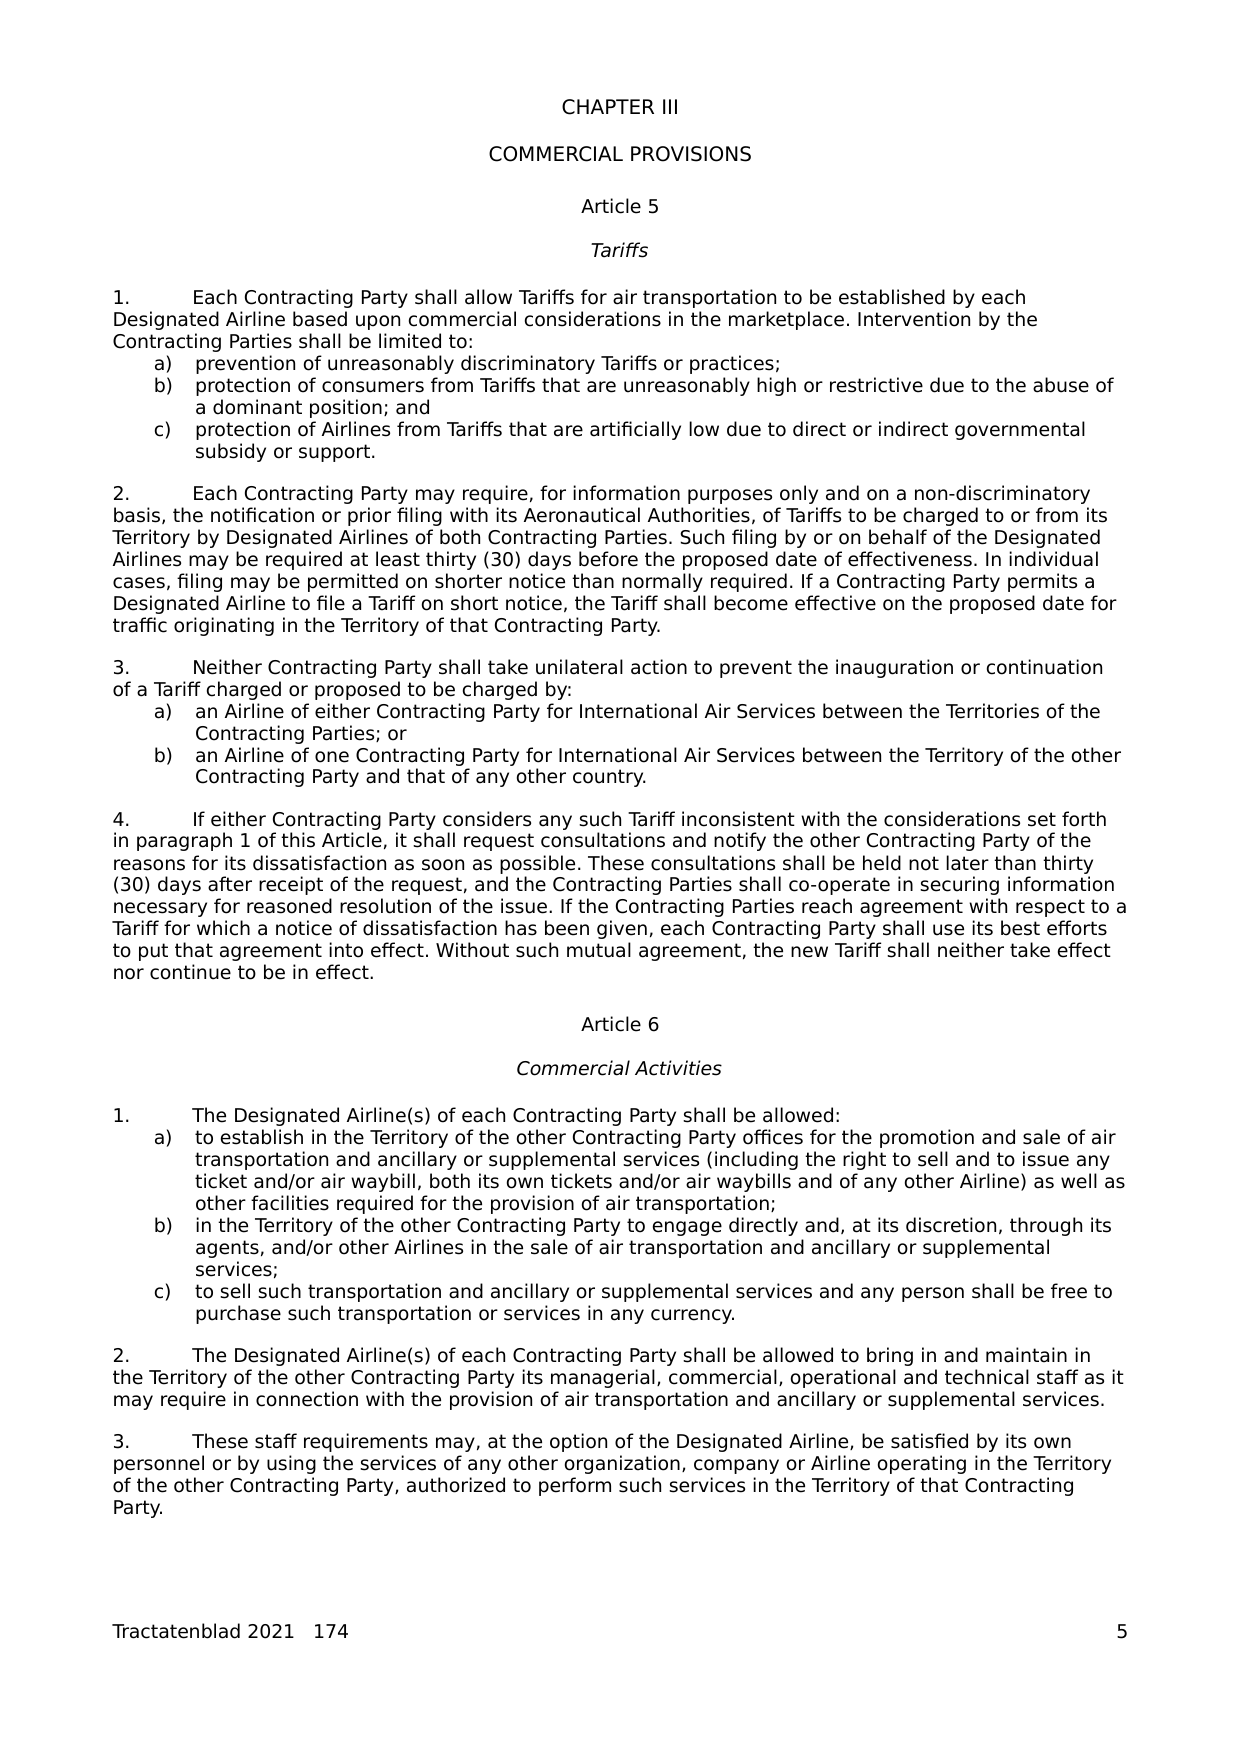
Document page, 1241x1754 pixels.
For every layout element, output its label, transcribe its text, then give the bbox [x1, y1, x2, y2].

text 2. Each Contracting Party may require, for information purposes only and on a non-discriminatory basis, the notification or prior filing with its Aeronautical Authorities, of Tariffs to be charged to or from its Territory by Designated Airlines of both Contracting Parties. Such filing by or on behalf of the Designated Airlines may be required at least thirty (30) days before the proposed date of effectiveness. In individual cases, filing may be permitted on shorter notice than normally required. If a Contracting Party permits a Designated Airline to file a Tariff on short notice, the Tariff shall become effective on the proposed date for traffic originating in the Territory of that Contracting Party. [112, 483, 1128, 637]
text 3. Neither Contracting Party shall take unilateral action to prevent the inauguration or continuation of a Tariff charged or proposed to be charged by: [112, 657, 1128, 701]
text a) prevention of unreasonably discriminatory Tariffs or practices; [153, 353, 1128, 375]
text b) an Airline of one Contracting Party for International Air Services between the Territory of the other Contracting Party and that of any other country. [153, 744, 1128, 788]
text 2. The Designated Airline(s) of each Contracting Party shall be allowed to bring in and maintain in the Territory of the other Contracting Party its managerial, commercial, operational and technical staff as it may require in connection with the provision of air transportation and ancillary or supplemental services. [112, 1345, 1128, 1411]
text 1. The Designated Airline(s) of each Contracting Party shall be allowed: [112, 1105, 1128, 1127]
text b) in the Territory of the other Contracting Party to engage directly and, at its discretion, through its agents, and/or other Airlines in the sale of air transportation and ancillary or supplemental services; [153, 1215, 1128, 1281]
text c) to sell such transportation and ancillary or supplemental services and any person shall be free to purchase such transportation or services in any currency. [153, 1281, 1128, 1325]
subtitle CHAPTER III COMMERCIAL PROVISIONS [112, 96, 1128, 166]
text c) protection of Airlines from Tariffs that are artificially low due to direct or indirect governmental subsidy or support. [153, 419, 1128, 463]
text b) protection of consumers from Tariffs that are unreasonably high or restrictive due to the abuse of a dominant position; and [153, 375, 1128, 419]
text 3. These staff requirements may, at the option of the Designated Airline, be satisfied by its own personnel or by using the services of any other organization, company or Airline operating in the Territory of the other Contracting Party, authorized to perform such services in the Territory of that Contracting Party. [112, 1431, 1128, 1519]
subtitle Article 6 Commercial Activities [112, 1014, 1128, 1080]
text a) to establish in the Territory of the other Contracting Party offices for the promotion and sale of air transportation and ancillary or supplemental services (including the right to sell and to issue any ticket and/or air waybill, both its own tickets and/or air waybills and of any other Airline) as well as other facilities required for the provision of air transportation; [153, 1127, 1128, 1215]
subtitle Article 5 Tariffs [112, 196, 1128, 262]
text 1. Each Contracting Party shall allow Tariffs for air transportation to be established by each Designated Airline based upon commercial considerations in the marketplace. Intervention by the Contracting Parties shall be limited to: [112, 287, 1128, 353]
text a) an Airline of either Contracting Party for International Air Services between the Territories of the Contracting Parties; or [153, 701, 1128, 744]
text 4. If either Contracting Party considers any such Tariff inconsistent with the considerations set forth in paragraph 1 of this Article, it shall request consultations and notify the other Contracting Party of the reasons for its dissatisfaction as soon as possible. These consultations shall be held not later than thirty (30) days after receipt of the request, and the Contracting Parties shall co-operate in securing information necessary for reasoned resolution of the issue. If the Contracting Parties reach agreement with respect to a Tariff for which a notice of dissatisfaction has been given, each Contracting Party shall use its best efforts to put that agreement into effect. Without such mutual agreement, the new Tariff shall neither take effect nor continue to be in effect. [112, 808, 1128, 984]
